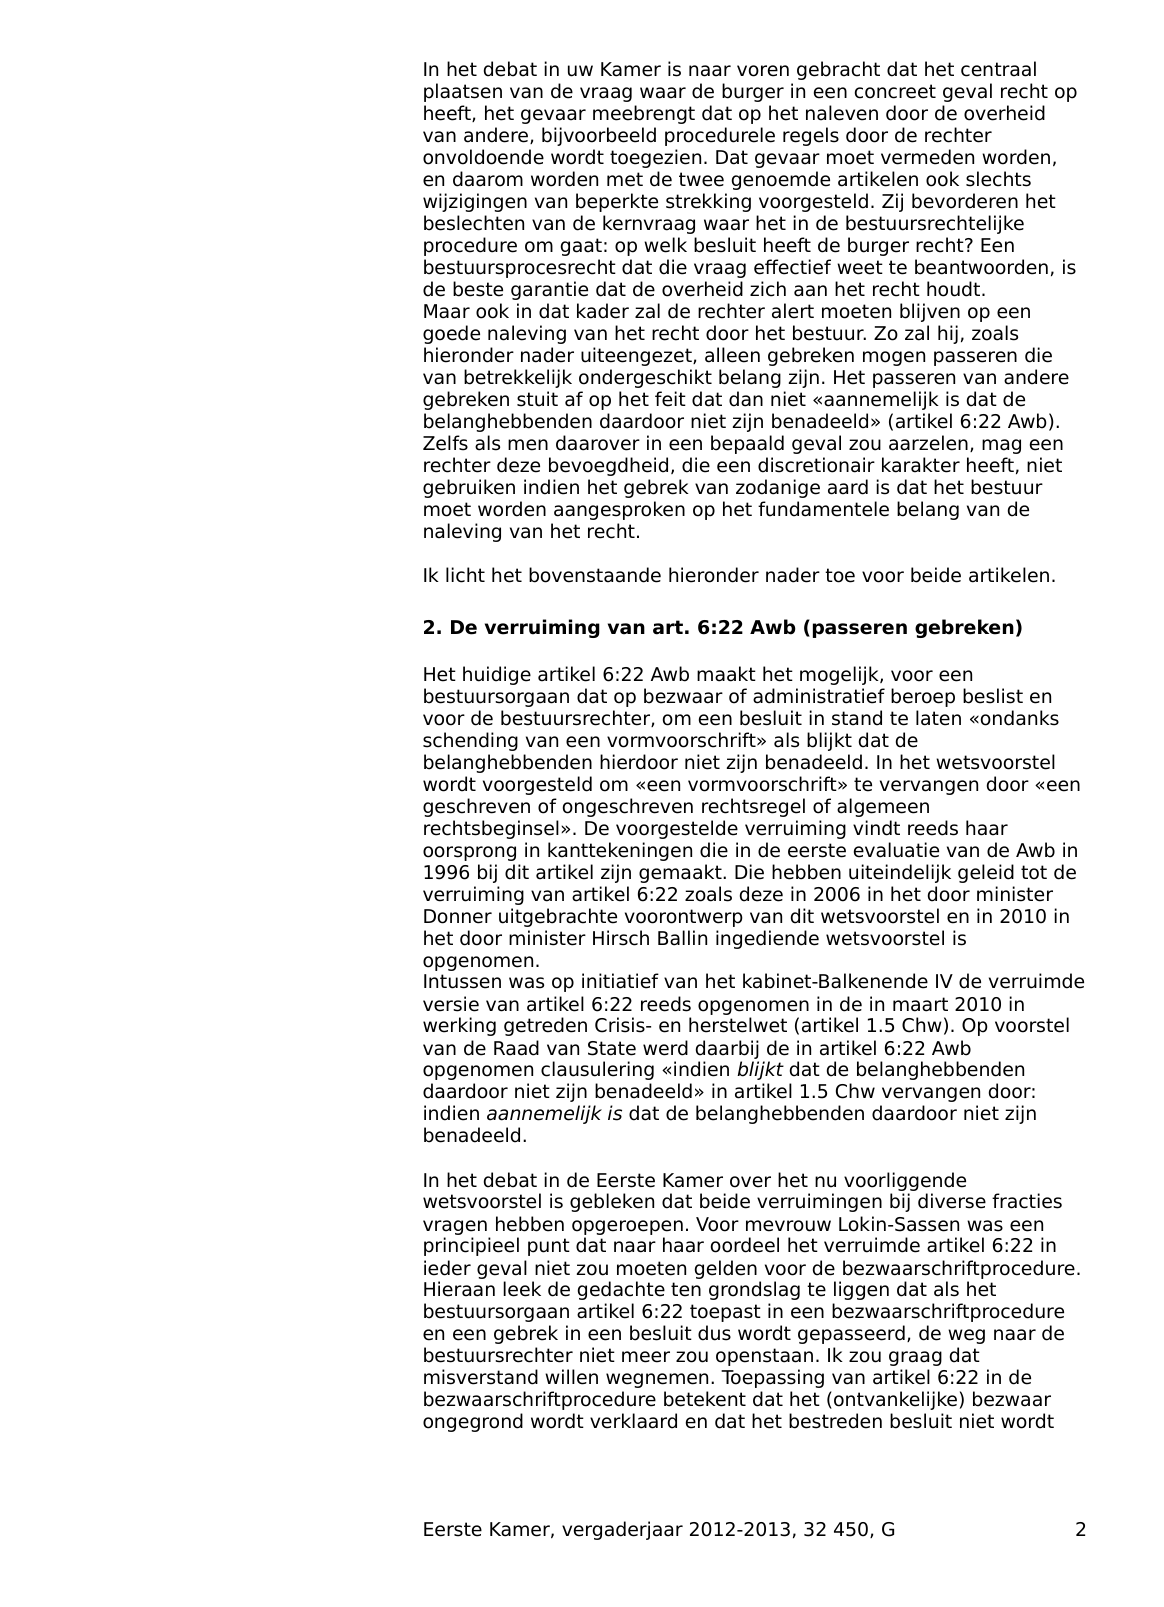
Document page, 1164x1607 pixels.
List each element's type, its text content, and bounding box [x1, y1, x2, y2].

text In het debat in uw Kamer is naar voren gebracht dat het centraal plaatsen van de vraag waar de burger in een concreet geval recht op heeft, het gevaar meebrengt dat op het naleven door de overheid van andere, bijvoorbeeld procedurele regels door de rechter onvoldoende wordt toegezien. Dat gevaar moet vermeden worden, en daarom worden met de twee genoemde artikelen ook slechts wijzigingen van beperkte strekking voorgesteld. Zij bevorderen het beslechten van de kernvraag waar het in de bestuursrechtelijke procedure om gaat: op welk besluit heeft de burger recht? Een bestuursprocesrecht dat die vraag effectief weet te beantwoorden, is de beste garantie dat de overheid zich aan het recht houdt. [422, 59, 1087, 301]
subtitle 2. De verruiming van art. 6:22 Awb (passeren gebreken) [422, 617, 1087, 639]
text Ik licht het bovenstaande hieronder nader toe voor beide artikelen. [422, 565, 1087, 587]
text Intussen was op initiatief van het kabinet-Balkenende IV de verruimde versie van artikel 6:22 reeds opgenomen in de in maart 2010 in werking getreden Crisis- en herstelwet (artikel 1.5 Chw). Op voorstel van de Raad van State werd daarbij de in artikel 6:22 Awb opgenomen clausulering «indien blijkt dat de belanghebbenden daardoor niet zijn benadeeld» in artikel 1.5 Chw vervangen door: indien aannemelijk is dat de belanghebbenden daardoor niet zijn benadeeld. [422, 971, 1087, 1147]
text Maar ook in dat kader zal de rechter alert moeten blijven op een goede naleving van het recht door het bestuur. Zo zal hij, zoals hieronder nader uiteengezet, alleen gebreken mogen passeren die van betrekkelijk ondergeschikt belang zijn. Het passeren van andere gebreken stuit af op het feit dat dan niet «aannemelijk is dat de belanghebbenden daardoor niet zijn benadeeld» (artikel 6:22 Awb). Zelfs als men daarover in een bepaald geval zou aarzelen, mag een rechter deze bevoegdheid, die een discretionair karakter heeft, niet gebruiken indien het gebrek van zodanige aard is dat het bestuur moet worden aangesproken op het fundamentele belang van de naleving van het recht. [422, 301, 1087, 543]
text In het debat in de Eerste Kamer over het nu voorliggende wetsvoorstel is gebleken dat beide verruimingen bij diverse fracties vragen hebben opgeroepen. Voor mevrouw Lokin-Sassen was een principieel punt dat naar haar oordeel het verruimde artikel 6:22 in ieder geval niet zou moeten gelden voor de bezwaarschriftprocedure. Hieraan leek de gedachte ten grondslag te liggen dat als het bestuursorgaan artikel 6:22 toepast in een bezwaarschriftprocedure en een gebrek in een besluit dus wordt gepasseerd, de weg naar de bestuursrechter niet meer zou openstaan. Ik zou graag dat misverstand willen wegnemen. Toepassing van artikel 6:22 in de bezwaarschriftprocedure betekent dat het (ontvankelijke) bezwaar ongegrond wordt verklaard en dat het bestreden besluit niet wordt [422, 1169, 1087, 1433]
text Het huidige artikel 6:22 Awb maakt het mogelijk, voor een bestuursorgaan dat op bezwaar of administratief beroep beslist en voor de bestuursrechter, om een besluit in stand te laten «ondanks schending van een vormvoorschrift» als blijkt dat de belanghebbenden hierdoor niet zijn benadeeld. In het wetsvoorstel wordt voorgesteld om «een vormvoorschrift» te vervangen door «een geschreven of ongeschreven rechtsregel of algemeen rechtsbeginsel». De voorgestelde verruiming vindt reeds haar oorsprong in kanttekeningen die in de eerste evaluatie van de Awb in 1996 bij dit artikel zijn gemaakt. Die hebben uiteindelijk geleid tot de verruiming van artikel 6:22 zoals deze in 2006 in het door minister Donner uitgebrachte voorontwerp van dit wetsvoorstel en in 2010 in het door minister Hirsch Ballin ingediende wetsvoorstel is opgenomen. [422, 664, 1087, 971]
